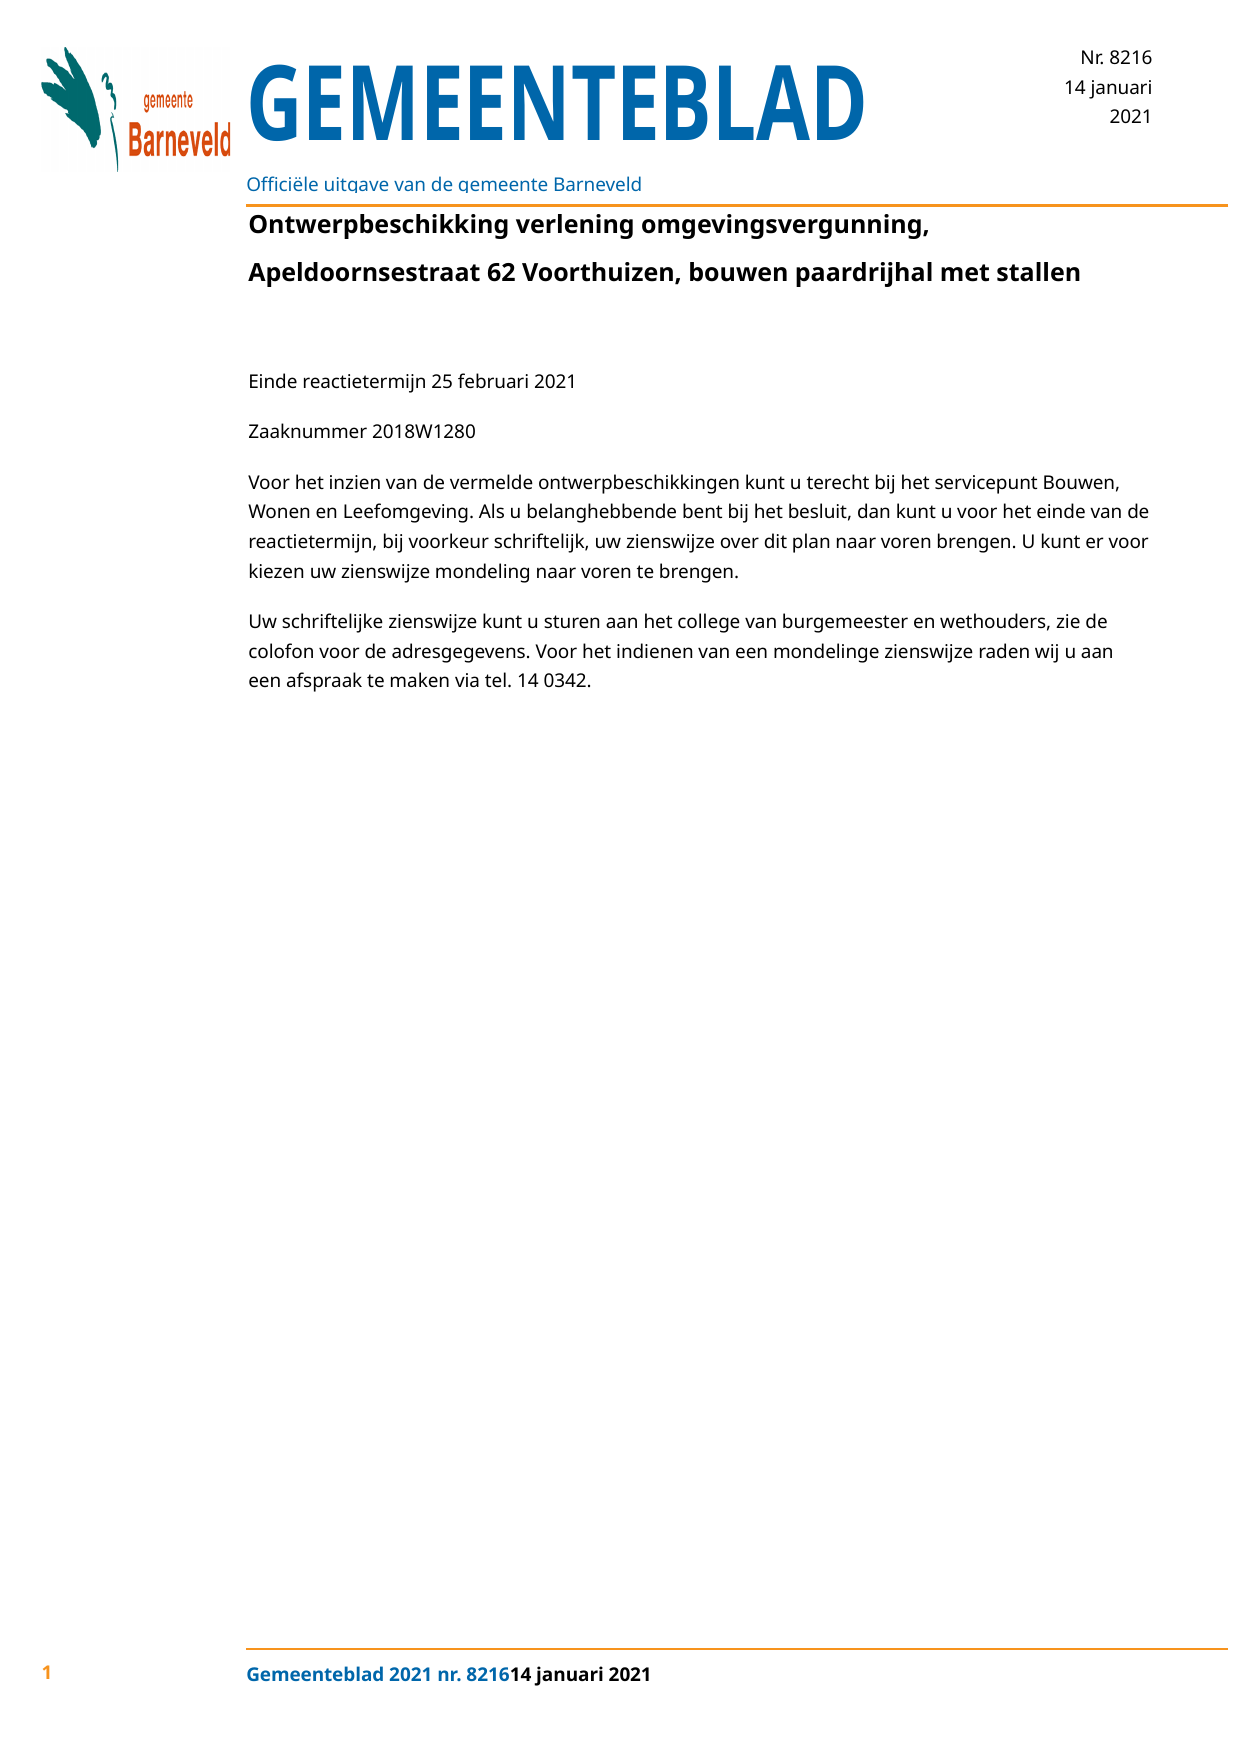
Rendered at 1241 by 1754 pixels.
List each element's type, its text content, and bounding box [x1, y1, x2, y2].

picture [41, 47, 231, 172]
text Einde reactietermijn 25 februari 2021 [248, 368, 1152, 394]
text Uw schriftelijke zienswijze kunt u sturen aan het college van burgemeester en wethouders, zie de colofon voor de adresgegevens. Voor het indienen van een mondelinge zienswijze raden wij u aan een afspraak te maken via tel. 14 0342. [248, 608, 1152, 693]
text Voor het inzien van de vermelde ontwerpbeschikkingen kunt u terecht bij het servicepunt Bouwen, Wonen en Leefomgeving. Als u belanghebbende bent bij het besluit, dan kunt u voor het einde van de reactietermijn, bij voorkeur schriftelijk, uw zienswijze over dit plan naar voren brengen. U kunt er voor kiezen uw zienswijze mondeling naar voren te brengen. [248, 469, 1152, 584]
text Ontwerpbeschikking verlening omgevingsvergunning, Apeldoornsestraat 62 Voorthuizen, bouwen paardrijhal met stallen [248, 207, 1152, 288]
text Zaaknummer 2018W1280 [248, 419, 1152, 444]
